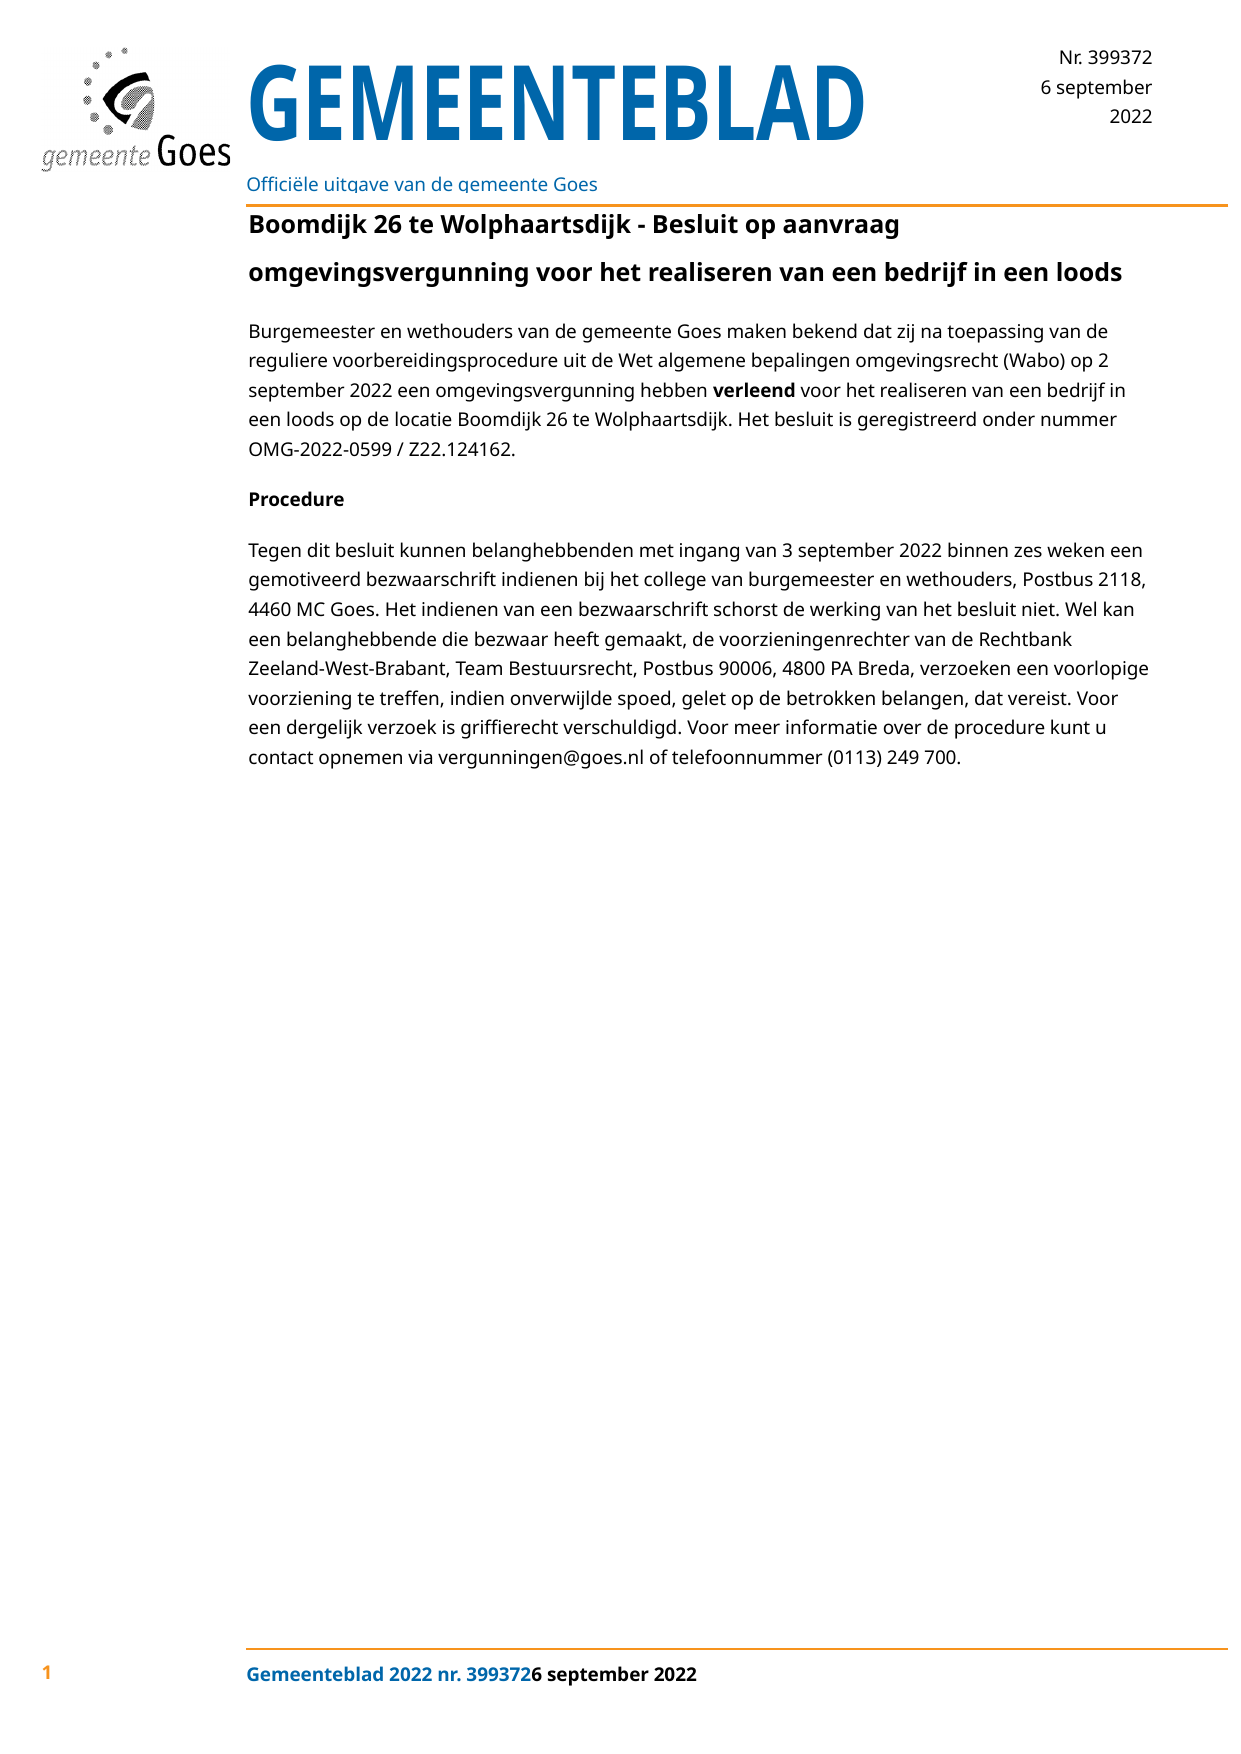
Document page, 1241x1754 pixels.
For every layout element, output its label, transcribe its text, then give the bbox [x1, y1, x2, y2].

text Burgemeester en wethouders van de gemeente Goes maken bekend dat zij na toepassing van de reguliere voorbereidingsprocedure uit de Wet algemene bepalingen omgevingsrecht (Wabo) op 2 september 2022 een omgevingsvergunning hebben verleend voor het realiseren van een bedrijf in een loods op de locatie Boomdijk 26 te Wolphaartsdijk. Het besluit is geregistreerd onder nummer OMG-2022-0599 / Z22.124162. [248, 318, 1152, 462]
picture [41, 47, 231, 172]
text Boomdijk 26 te Wolphaartsdijk - Besluit op aanvraag omgevingsvergunning voor het realiseren van een bedrijf in een loods [248, 207, 1152, 288]
text Procedure [248, 487, 1152, 512]
text Tegen dit besluit kunnen belanghebbenden met ingang van 3 september 2022 binnen zes weken een gemotiveerd bezwaarschrift indienen bij het college van burgemeester en wethouders, Postbus 2118, 4460 MC Goes. Het indienen van een bezwaarschrift schorst de werking van het besluit niet. Wel kan een belanghebbende die bezwaar heeft gemaakt, de voorzieningenrechter van de Rechtbank Zeeland-West-Brabant, Team Bestuursrecht, Postbus 90006, 4800 PA Breda, verzoeken een voorlopige voorziening te treffen, indien onverwijlde spoed, gelet op de betrokken belangen, dat vereist. Voor een dergelijk verzoek is griffierecht verschuldigd. Voor meer informatie over de procedure kunt u contact opnemen via vergunningen@goes.nl of telefoonnummer (0113) 249 700. [248, 537, 1152, 770]
